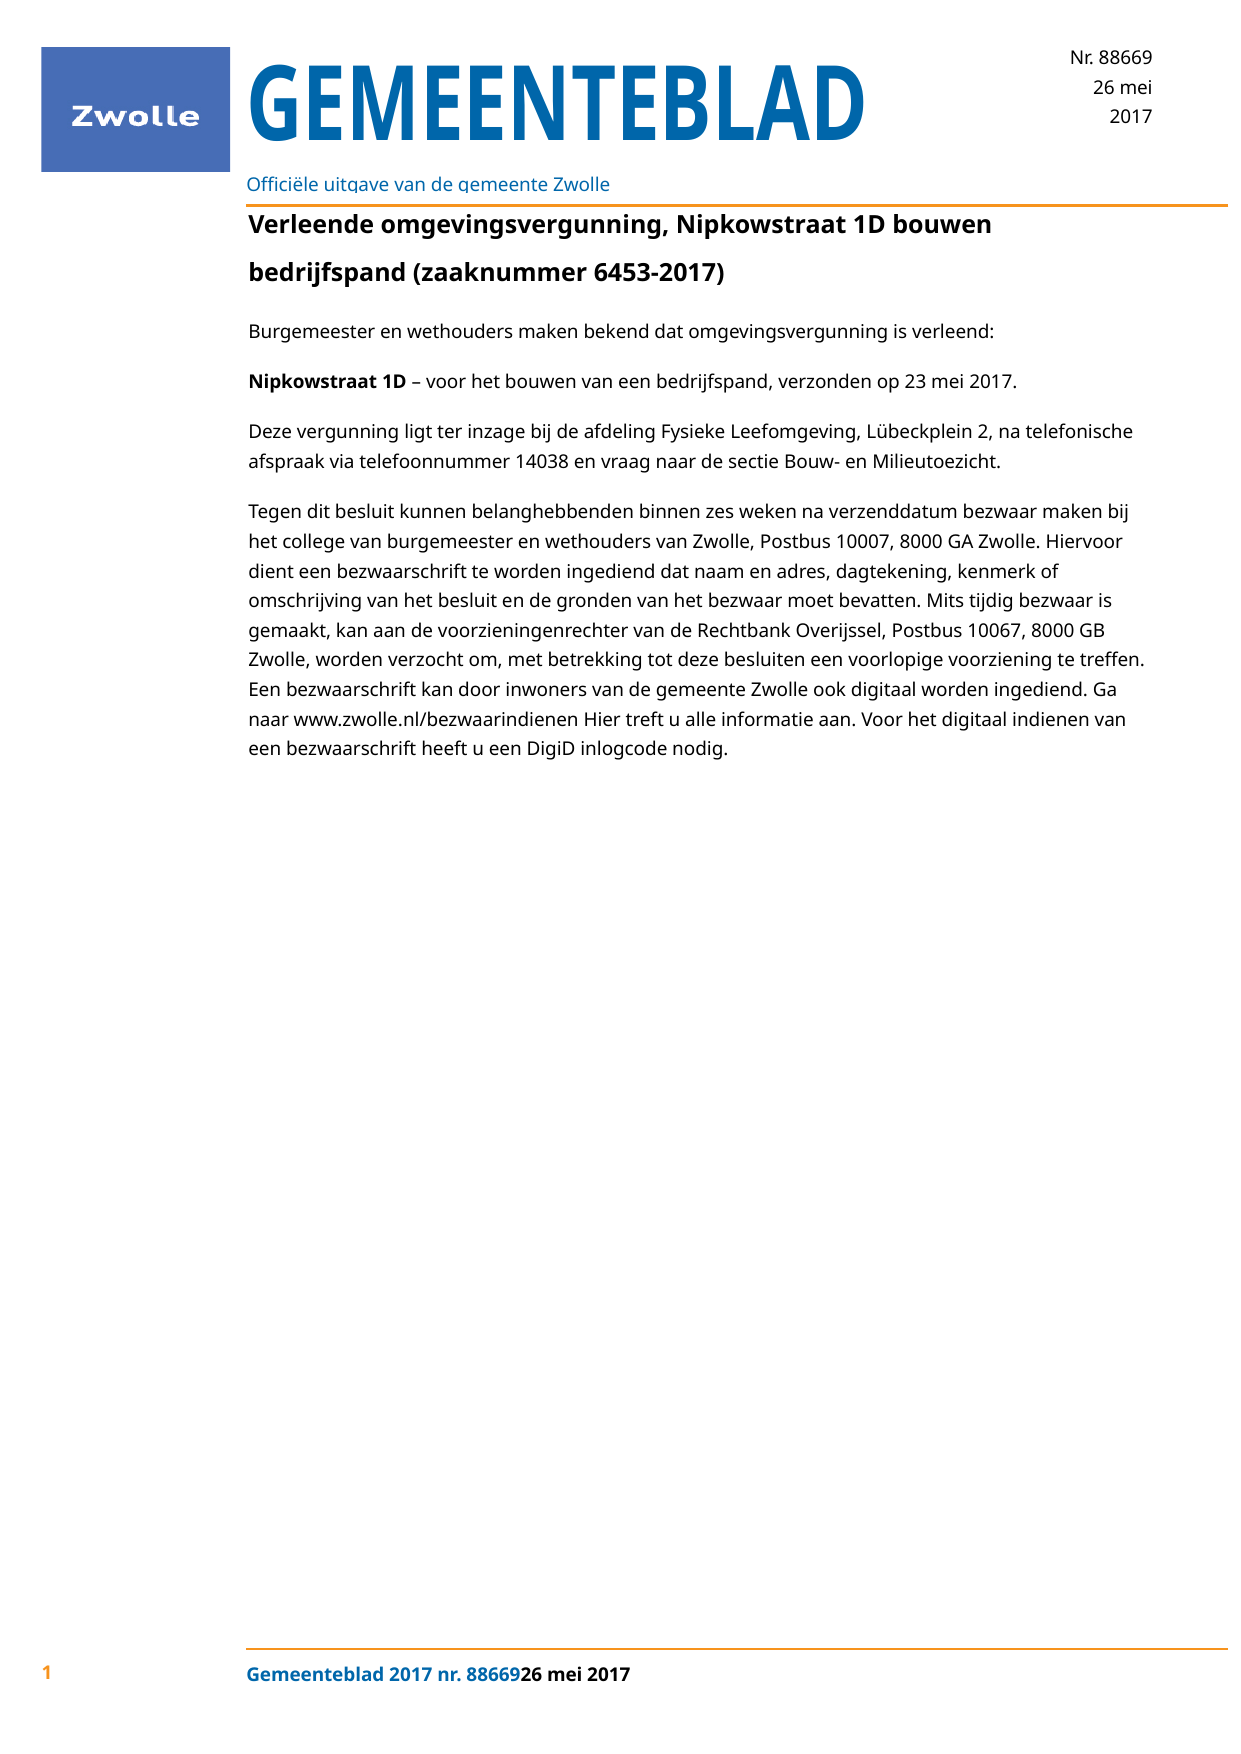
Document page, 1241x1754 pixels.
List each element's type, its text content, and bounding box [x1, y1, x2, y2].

text Tegen dit besluit kunnen belanghebbenden binnen zes weken na verzenddatum bezwaar maken bij het college van burgemeester en wethouders van Zwolle, Postbus 10007, 8000 GA Zwolle. Hiervoor dient een bezwaarschrift te worden ingediend dat naam en adres, dagtekening, kenmerk of omschrijving van het besluit en de gronden van het bezwaar moet bevatten. Mits tijdig bezwaar is gemaakt, kan aan de voorzieningenrechter van de Rechtbank Overijssel, Postbus 10067, 8000 GB Zwolle, worden verzocht om, met betrekking tot deze besluiten een voorlopige voorziening te treffen. Een bezwaarschrift kan door inwoners van de gemeente Zwolle ook digitaal worden ingediend. Ga naar www.zwolle.nl/bezwaarindienen Hier treft u alle informatie aan. Voor het digitaal indienen van een bezwaarschrift heeft u een DigiD inlogcode nodig. [248, 499, 1152, 761]
text Verleende omgevingsvergunning, Nipkowstraat 1D bouwen bedrijfspand (zaaknummer 6453-2017) [248, 207, 1152, 288]
text Burgemeester en wethouders maken bekend dat omgevingsvergunning is verleend: [248, 318, 1152, 344]
text Nipkowstraat 1D – voor het bouwen van een bedrijfspand, verzonden op 23 mei 2017. [248, 368, 1152, 394]
picture [41, 47, 231, 172]
text Deze vergunning ligt ter inzage bij de afdeling Fysieke Leefomgeving, Lübeckplein 2, na telefonische afspraak via telefoonnummer 14038 en vraag naar de sectie Bouw- en Milieutoezicht. [248, 419, 1152, 474]
